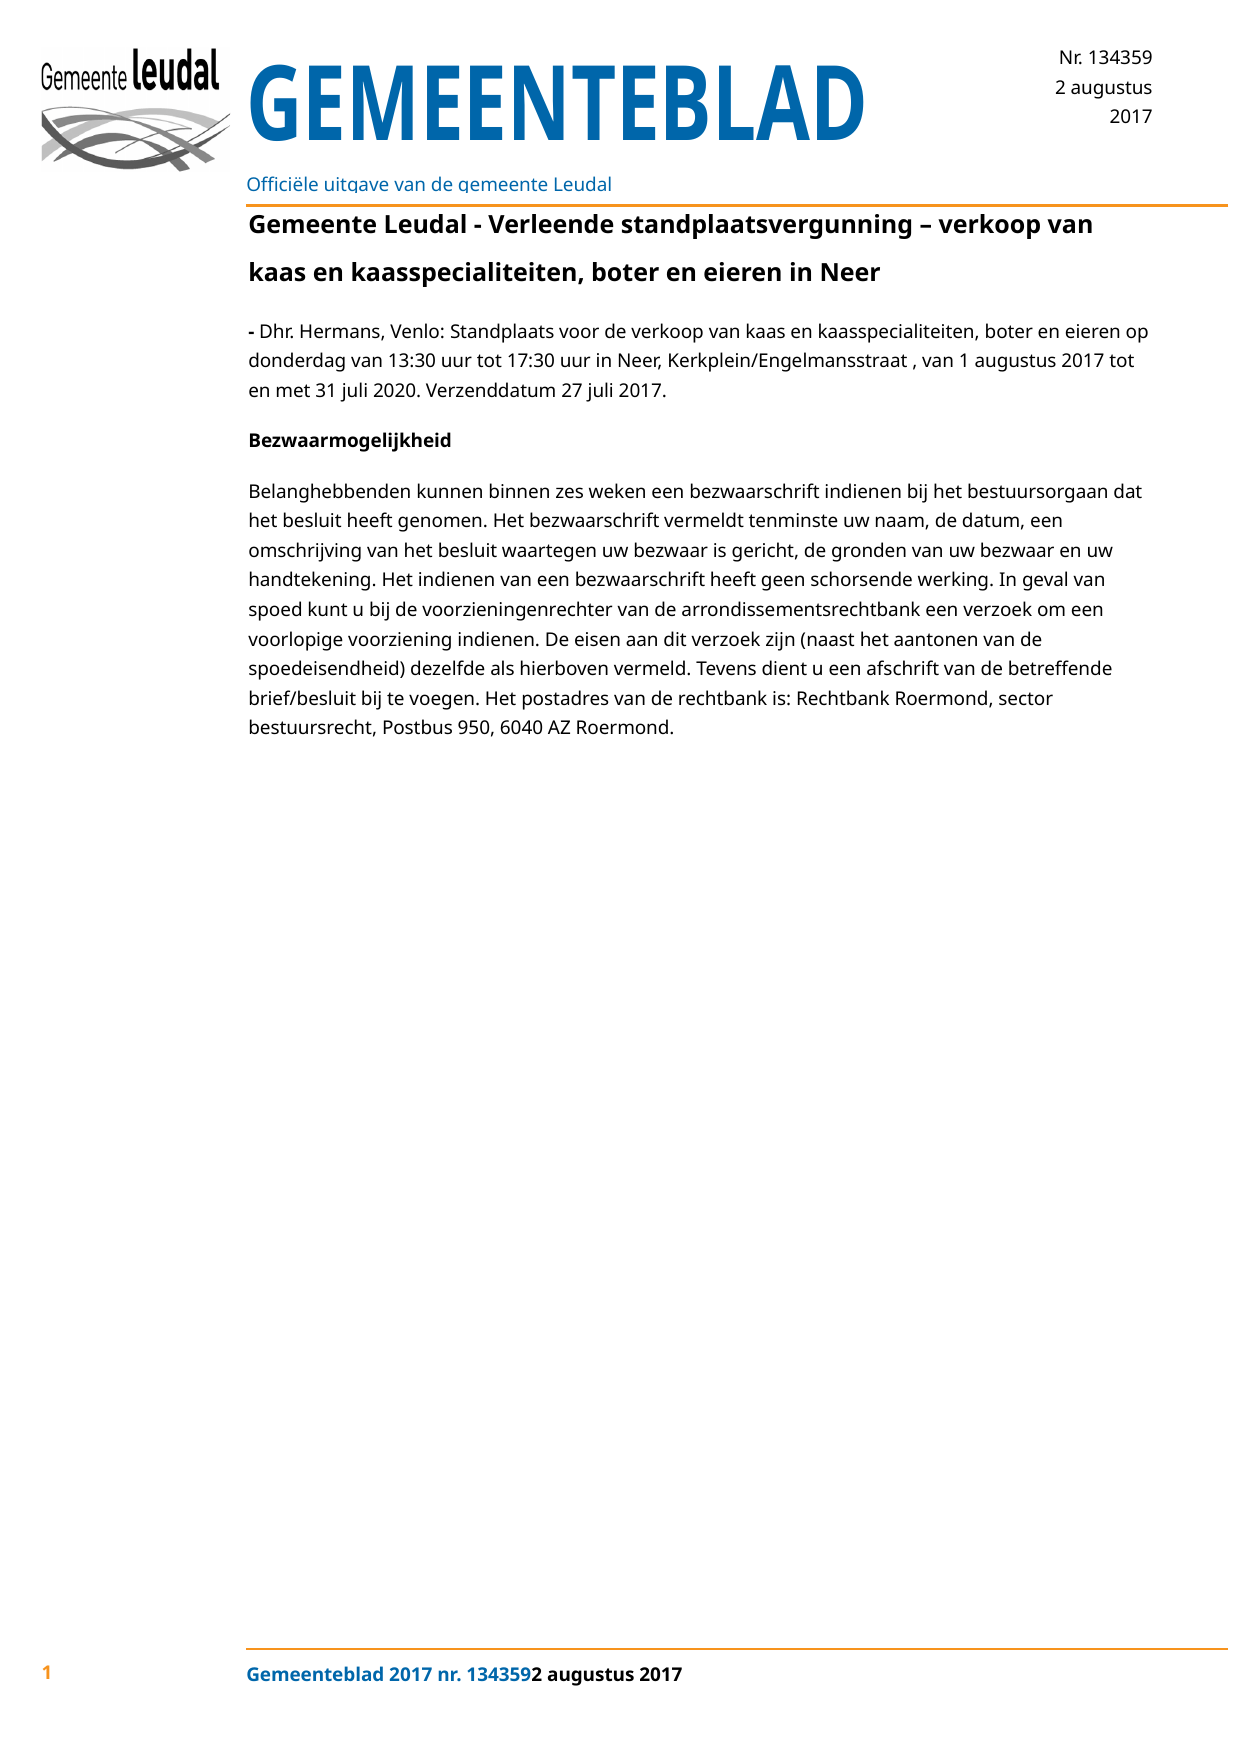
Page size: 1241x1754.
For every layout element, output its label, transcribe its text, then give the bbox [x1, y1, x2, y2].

text Belanghebbenden kunnen binnen zes weken een bezwaarschrift indienen bij het bestuursorgaan dat het besluit heeft genomen. Het bezwaarschrift vermeldt tenminste uw naam, de datum, een omschrijving van het besluit waartegen uw bezwaar is gericht, de gronden van uw bezwaar en uw handtekening. Het indienen van een bezwaarschrift heeft geen schorsende werking. In geval van spoed kunt u bij de voorzieningenrechter van de arrondissementsrechtbank een verzoek om een voorlopige voorziening indienen. De eisen aan dit verzoek zijn (naast het aantonen van de spoedeisendheid) dezelfde als hierboven vermeld. Tevens dient u een afschrift van de betreffende brief/besluit bij te voegen. Het postadres van de rechtbank is: Rechtbank Roermond, sector bestuursrecht, Postbus 950, 6040 AZ Roermond. [248, 478, 1152, 740]
text Bezwaarmogelijkheid [248, 427, 1152, 453]
text - Dhr. Hermans, Venlo: Standplaats voor de verkoop van kaas en kaasspecialiteiten, boter en eieren op donderdag van 13:30 uur tot 17:30 uur in Neer, Kerkplein/Engelmansstraat , van 1 augustus 2017 tot en met 31 juli 2020. Verzenddatum 27 juli 2017. [248, 318, 1152, 403]
picture [41, 47, 231, 172]
text Gemeente Leudal - Verleende standplaatsvergunning – verkoop van kaas en kaasspecialiteiten, boter en eieren in Neer [248, 207, 1152, 288]
